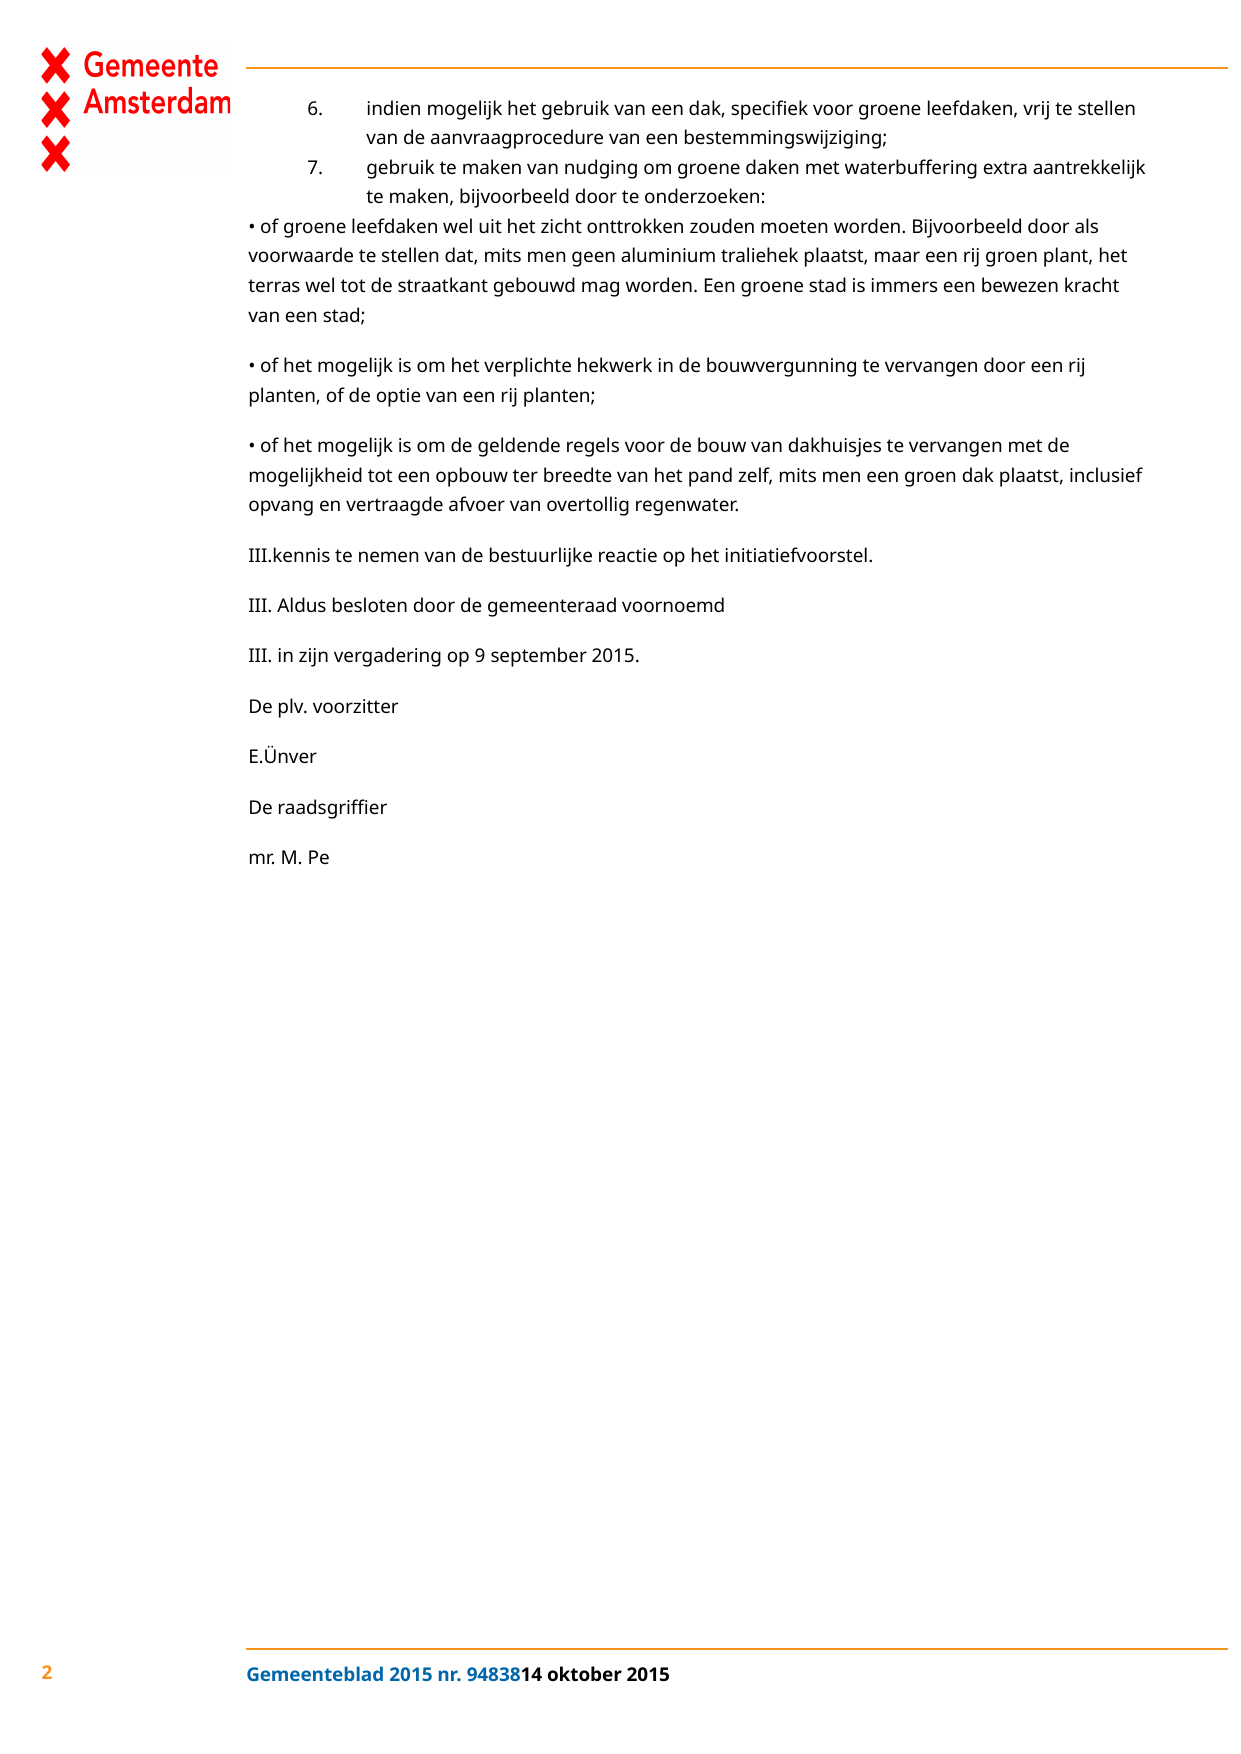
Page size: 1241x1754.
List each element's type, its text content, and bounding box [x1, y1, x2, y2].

text III.kennis te nemen van de bestuurlijke reactie op het initiatiefvoorstel. [248, 542, 1152, 568]
text De plv. voorzitter [248, 693, 1152, 719]
text III. in zijn vergadering op 9 september 2015. [248, 643, 1152, 668]
picture [41, 47, 231, 172]
text mr. M. Pe [248, 844, 1152, 870]
list indien mogelijk het gebruik van een dak, specifiek voor groene leefdaken, vrij te stellen van de aanvraagprocedure van een bestemmingswijziging; [307, 95, 1152, 150]
text • of het mogelijk is om de geldende regels voor de bouw van dakhuisjes te vervangen met de mogelijkheid tot een opbouw ter breedte van het pand zelf, mits men een groen dak plaatst, inclusief opvang en vertraagde afvoer van overtollig regenwater. [248, 432, 1152, 517]
text E.Ünver [248, 743, 1152, 769]
list gebruik te maken van nudging om groene daken met waterbuffering extra aantrekkelijk te maken, bijvoorbeeld door te onderzoeken: [307, 154, 1152, 209]
text • of groene leefdaken wel uit het zicht onttrokken zouden moeten worden. Bijvoorbeeld door als voorwaarde te stellen dat, mits men geen aluminium traliehek plaatst, maar een rij groen plant, het terras wel tot de straatkant gebouwd mag worden. Een groene stad is immers een bewezen kracht van een stad; [248, 213, 1152, 328]
text De raadsgriffier [248, 794, 1152, 820]
text III. Aldus besloten door de gemeenteraad voornoemd [248, 592, 1152, 618]
text • of het mogelijk is om het verplichte hekwerk in de bouwvergunning te vervangen door een rij planten, of de optie van een rij planten; [248, 352, 1152, 408]
